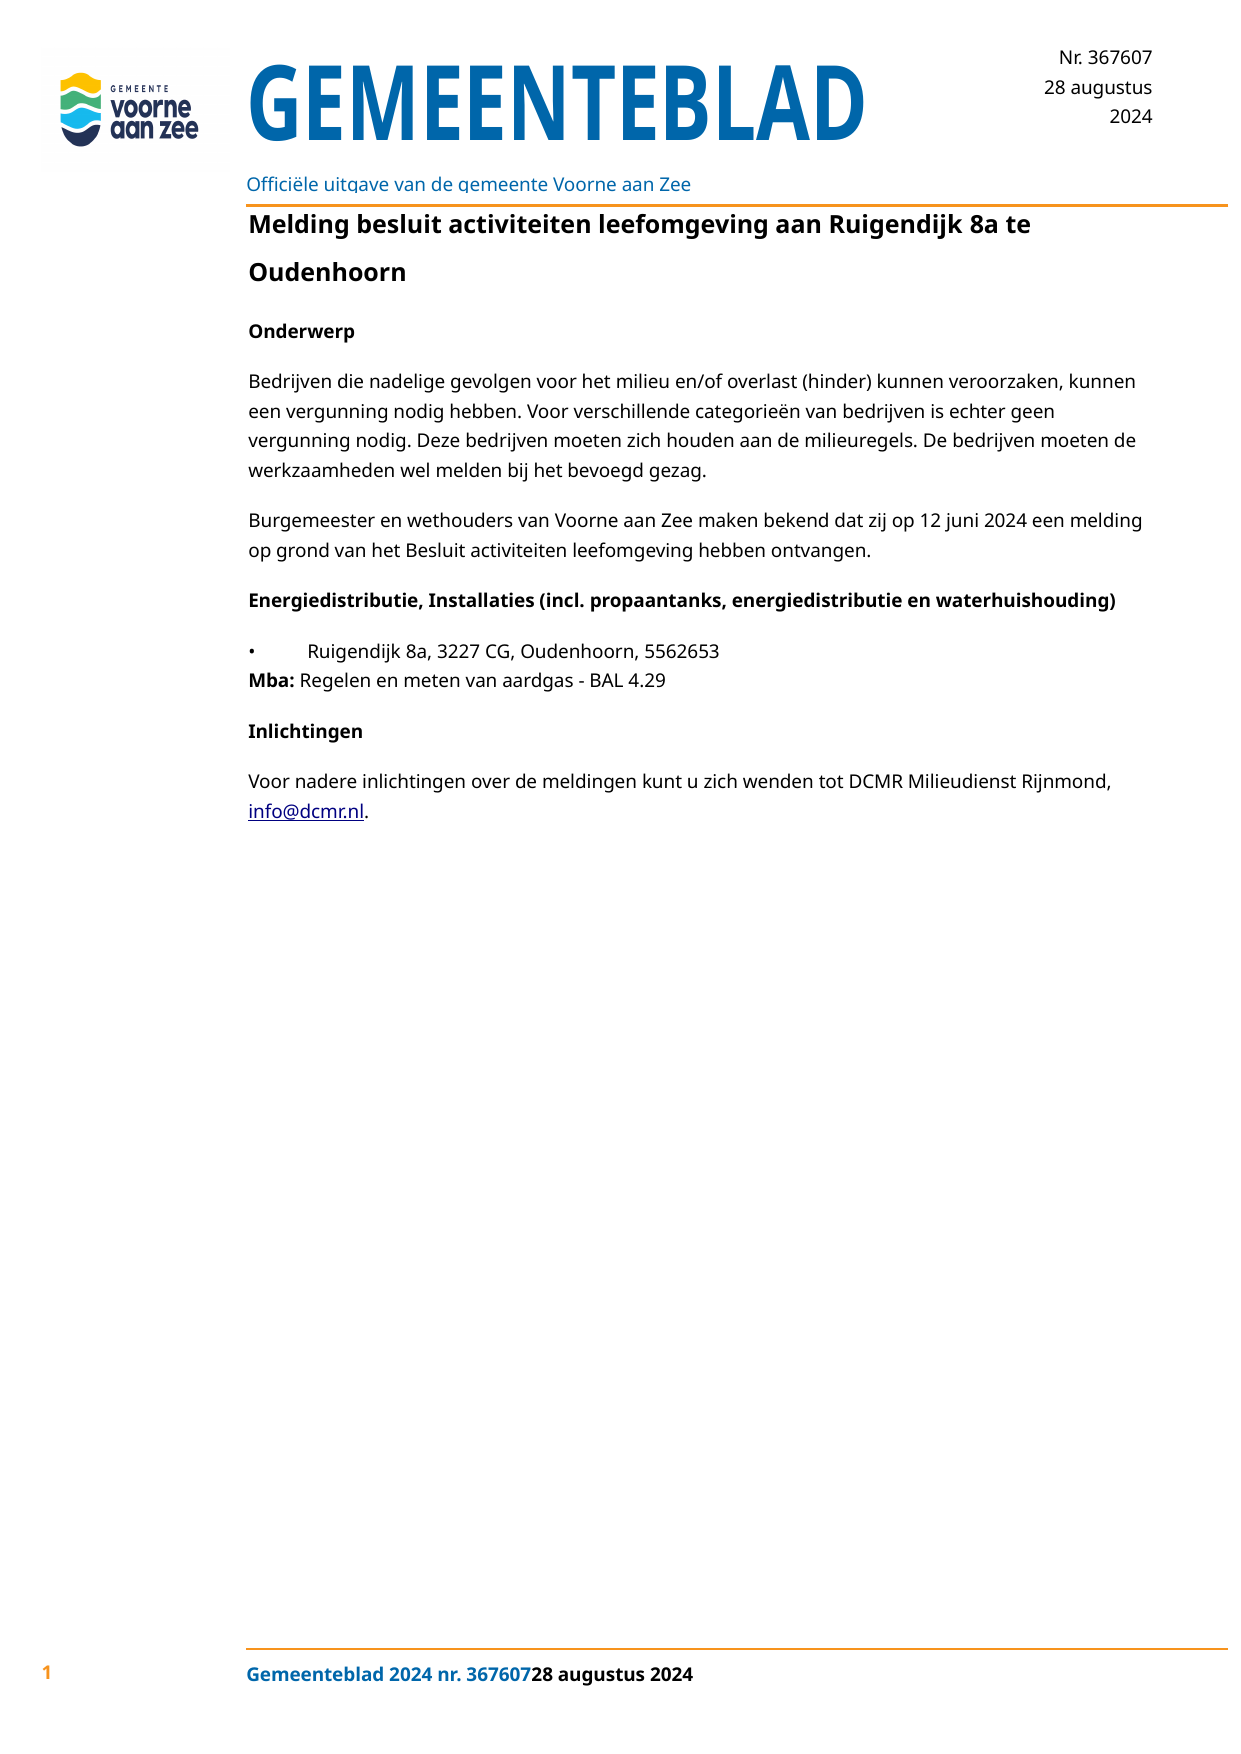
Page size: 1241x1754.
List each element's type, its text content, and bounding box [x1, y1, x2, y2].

text Voor nadere inlichtingen over de meldingen kunt u zich wenden tot DCMR Milieudienst Rijnmond, info@dcmr.nl. [248, 768, 1152, 824]
text Mba: Regelen en meten van aardgas - BAL 4.29 [248, 667, 1152, 693]
text Onderwerp [248, 318, 1152, 344]
picture [41, 47, 231, 172]
text Burgemeester en wethouders van Voorne aan Zee maken bekend dat zij op 12 juni 2024 een melding op grond van het Besluit activiteiten leefomgeving hebben ontvangen. [248, 507, 1152, 563]
text Energiedistributie, Installaties (incl. propaantanks, energiedistributie en waterhuishouding) [248, 587, 1152, 613]
list Ruigendijk 8a, 3227 CG, Oudenhoorn, 5562653 [248, 638, 1152, 664]
text Melding besluit activiteiten leefomgeving aan Ruigendijk 8a te Oudenhoorn [248, 207, 1152, 288]
text Bedrijven die nadelige gevolgen voor het milieu en/of overlast (hinder) kunnen veroorzaken, kunnen een vergunning nodig hebben. Voor verschillende categorieën van bedrijven is echter geen vergunning nodig. Deze bedrijven moeten zich houden aan de milieuregels. De bedrijven moeten de werkzaamheden wel melden bij het bevoegd gezag. [248, 368, 1152, 483]
text Inlichtingen [248, 718, 1152, 744]
